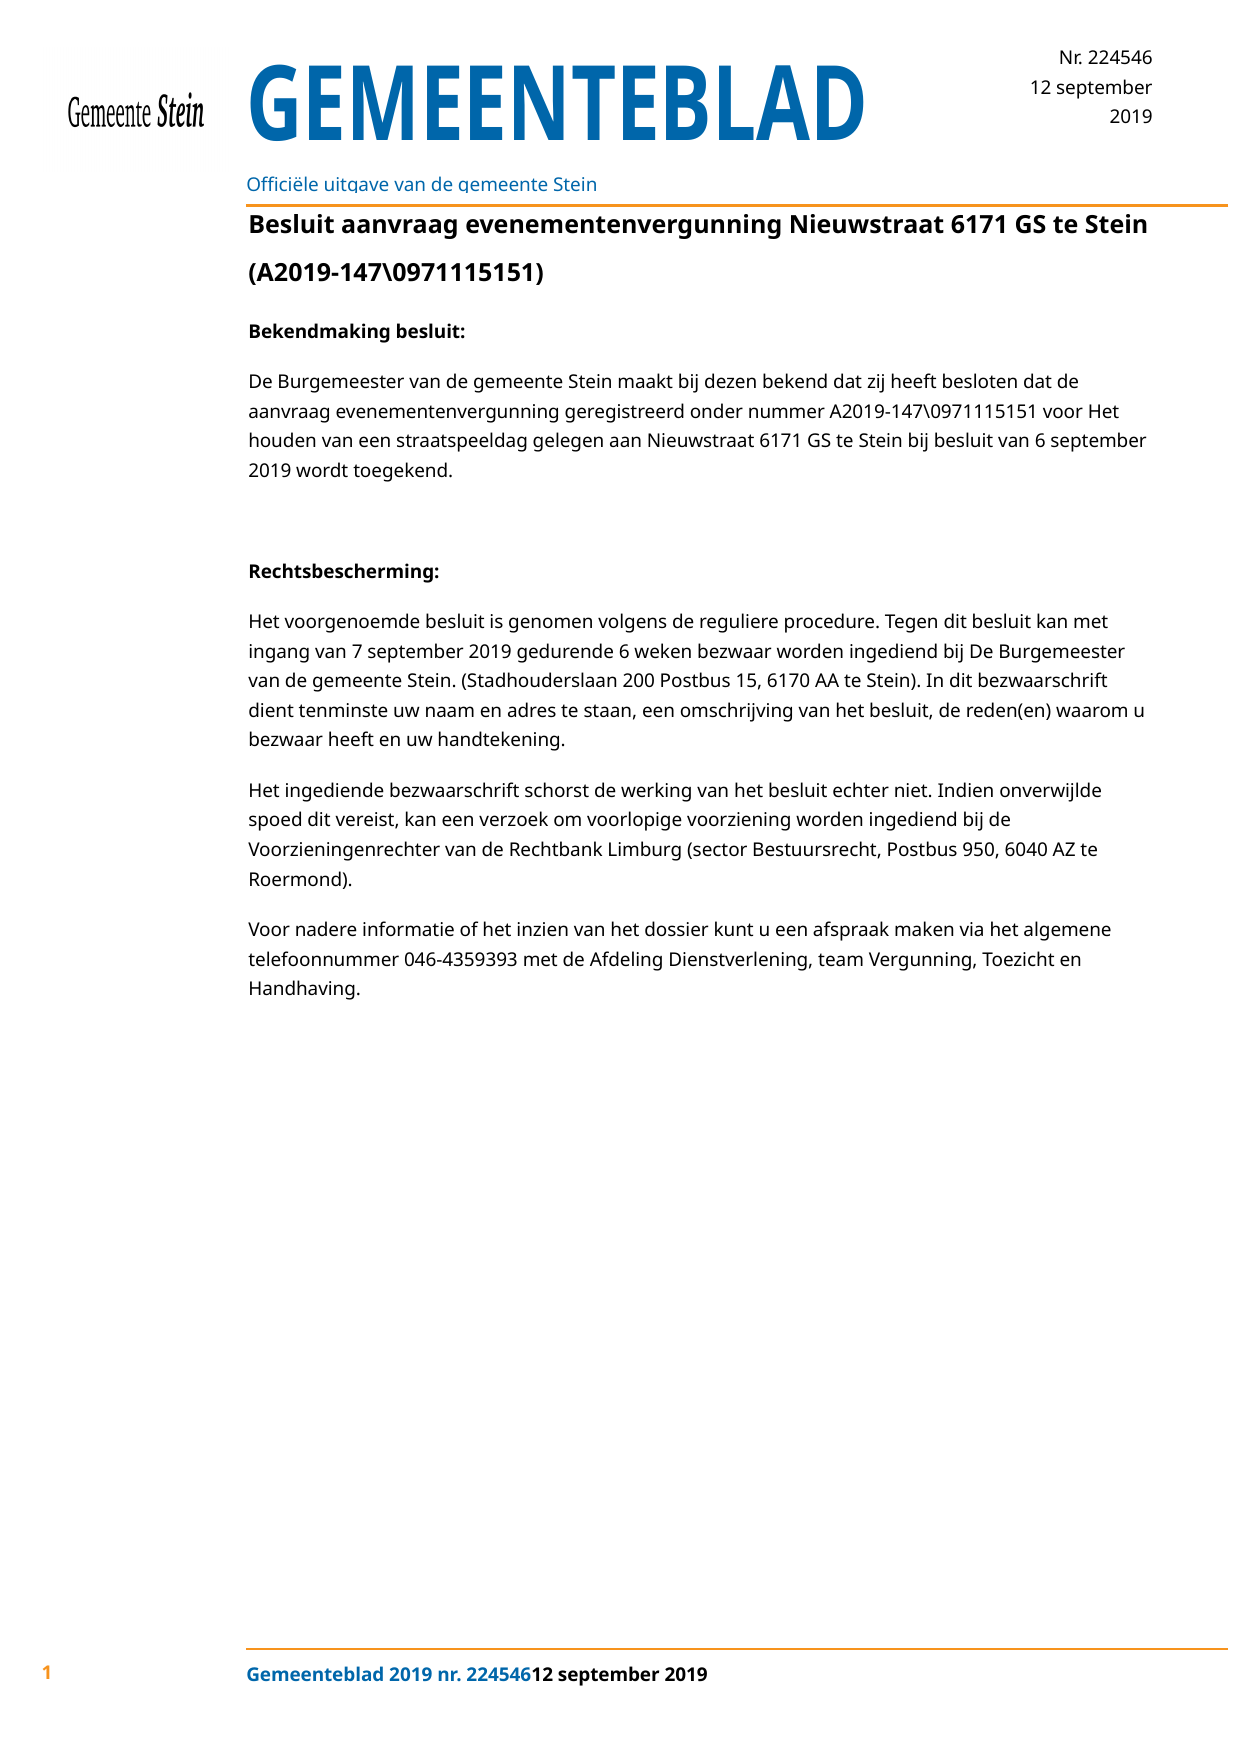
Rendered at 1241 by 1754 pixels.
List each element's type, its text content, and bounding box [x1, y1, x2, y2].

text Het voorgenoemde besluit is genomen volgens de reguliere procedure. Tegen dit besluit kan met ingang van 7 september 2019 gedurende 6 weken bezwaar worden ingediend bij De Burgemeester van de gemeente Stein. (Stadhouderslaan 200 Postbus 15, 6170 AA te Stein). In dit bezwaarschrift dient tenminste uw naam en adres te staan, een omschrijving van het besluit, de reden(en) waarom u bezwaar heeft en uw handtekening. [248, 608, 1152, 752]
picture [41, 47, 231, 172]
text Het ingediende bezwaarschrift schorst de werking van het besluit echter niet. Indien onverwijlde spoed dit vereist, kan een verzoek om voorlopige voorziening worden ingediend bij de Voorzieningenrechter van de Rechtbank Limburg (sector Bestuursrecht, Postbus 950, 6040 AZ te Roermond). [248, 777, 1152, 892]
text Rechtsbescherming: [248, 558, 1152, 584]
text Bekendmaking besluit: [248, 318, 1152, 344]
text Besluit aanvraag evenementenvergunning Nieuwstraat 6171 GS te Stein (A2019-147\0971115151) [248, 207, 1152, 288]
text Voor nadere informatie of het inzien van het dossier kunt u een afspraak maken via het algemene telefoonnummer 046-4359393 met de Afdeling Dienstverlening, team Vergunning, Toezicht en Handhaving. [248, 916, 1152, 1001]
text De Burgemeester van de gemeente Stein maakt bij dezen bekend dat zij heeft besloten dat de aanvraag evenementenvergunning geregistreerd onder nummer A2019-147\0971115151 voor Het houden van een straatspeeldag gelegen aan Nieuwstraat 6171 GS te Stein bij besluit van 6 september 2019 wordt toegekend. [248, 368, 1152, 483]
